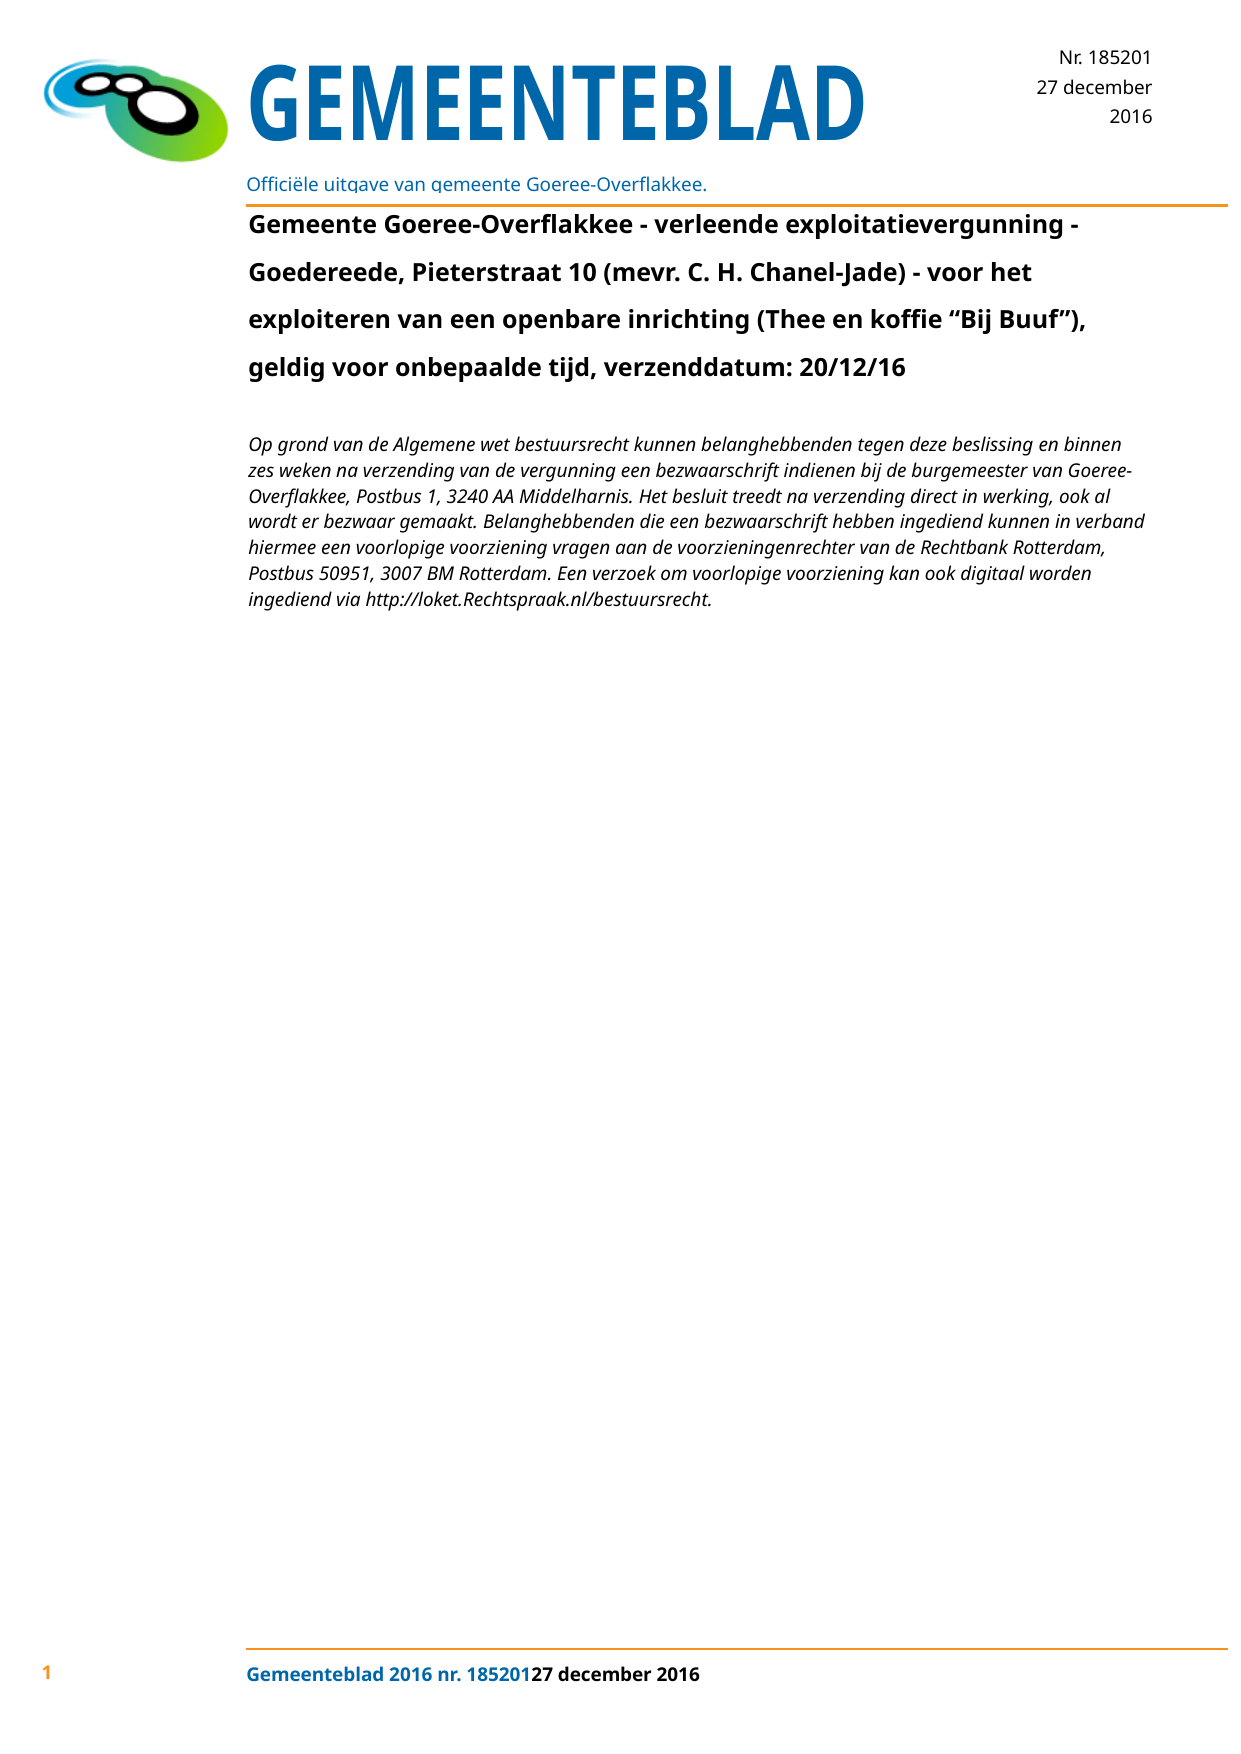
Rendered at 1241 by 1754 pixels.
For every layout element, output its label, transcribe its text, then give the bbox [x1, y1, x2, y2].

text Gemeente Goeree-Overflakkee - verleende exploitatievergunning - Goedereede, Pieterstraat 10 (mevr. C. H. Chanel-Jade) - voor het exploiteren van een openbare inrichting (Thee en koffie “Bij Buuf”), geldig voor onbepaalde tijd, verzenddatum: 20/12/16 [248, 207, 1152, 384]
picture [41, 47, 231, 172]
text Op grond van de Algemene wet bestuursrecht kunnen belanghebbenden tegen deze beslissing en binnen zes weken na verzending van de vergunning een bezwaarschrift indienen bij de burgemeester van Goeree-Overflakkee, Postbus 1, 3240 AA Middelharnis. Het besluit treedt na verzending direct in werking, ook al wordt er bezwaar gemaakt. Belanghebbenden die een bezwaarschrift hebben ingediend kunnen in verband hiermee een voorlopige voorziening vragen aan de voorzieningenrechter van de Rechtbank Rotterdam, Postbus 50951, 3007 BM Rotterdam. Een verzoek om voorlopige voorziening kan ook digitaal worden ingediend via http://loket.Rechtspraak.nl/bestuursrecht. [248, 431, 1152, 611]
